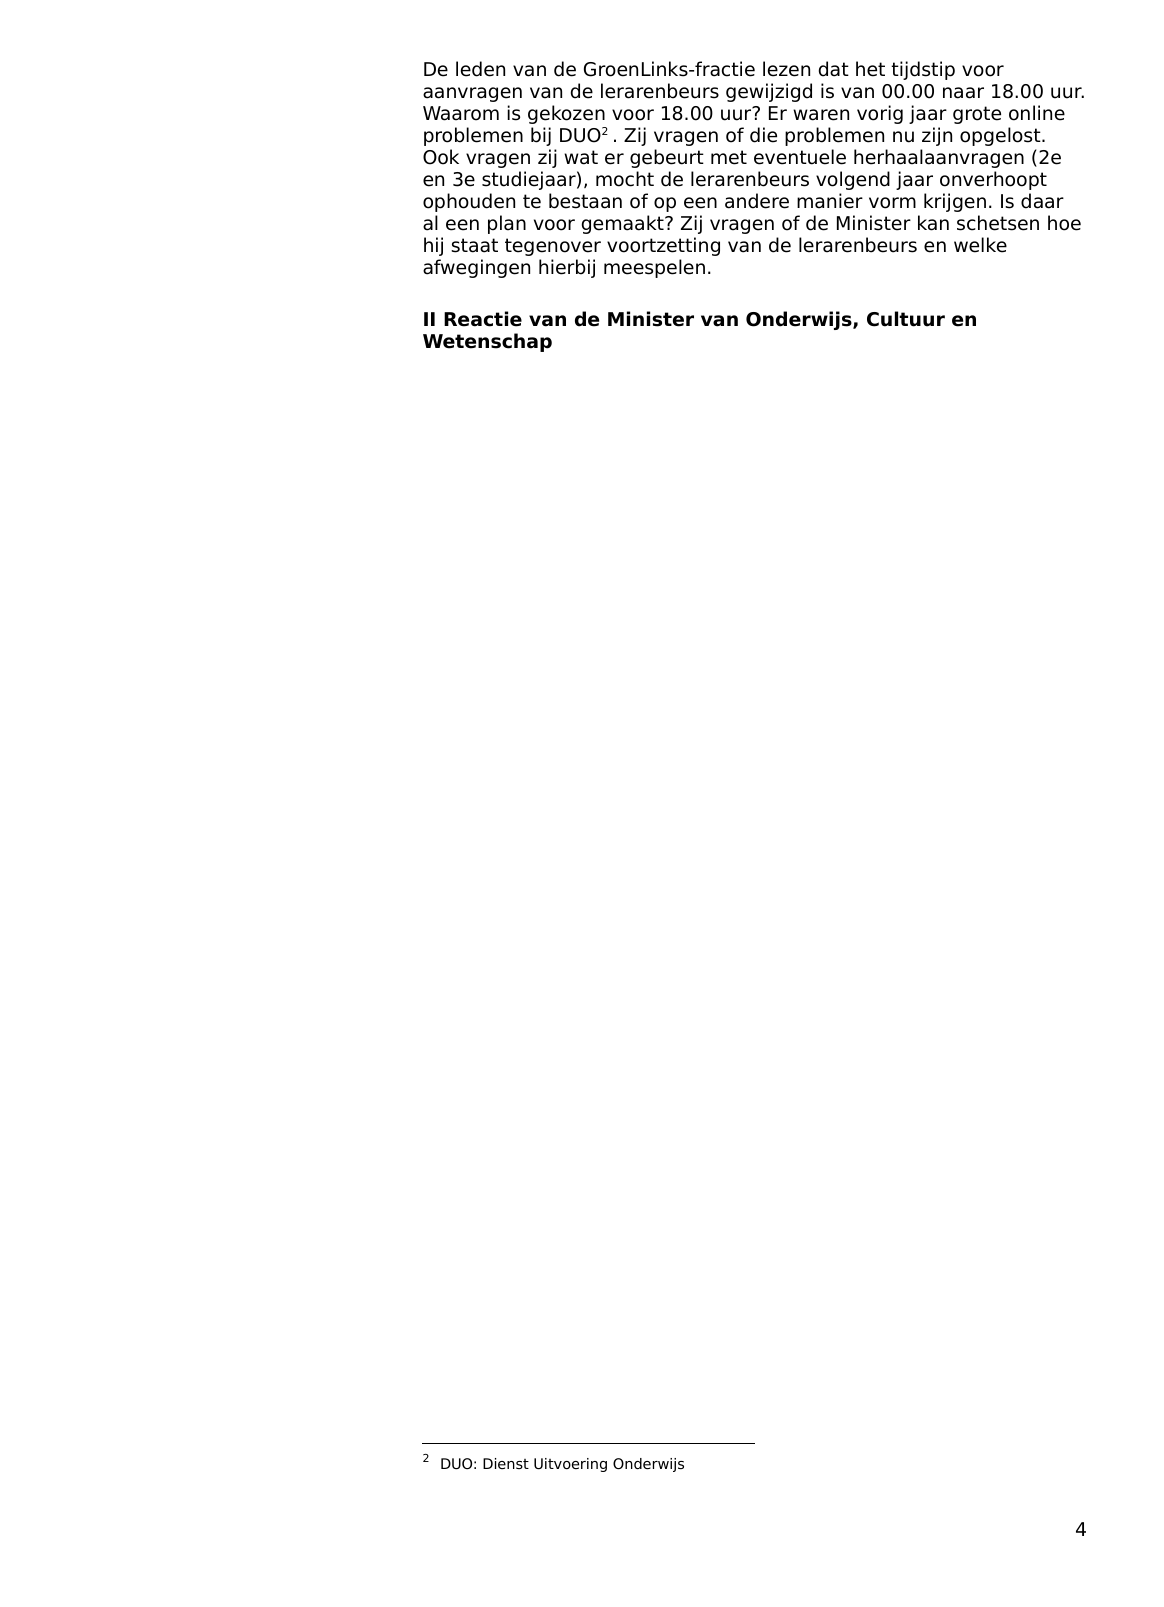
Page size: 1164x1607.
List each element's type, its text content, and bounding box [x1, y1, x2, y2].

text Ook vragen zij wat er gebeurt met eventuele herhaalaanvragen (2e en 3e studiejaar), mocht de lerarenbeurs volgend jaar onverhoopt ophouden te bestaan of op een andere manier vorm krijgen. Is daar al een plan voor gemaakt? Zij vragen of de Minister kan schetsen hoe hij staat tegenover voortzetting van de lerarenbeurs en welke afwegingen hierbij meespelen. [422, 147, 1087, 279]
subtitle II Reactie van de Minister van Onderwijs, Cultuur en Wetenschap [422, 309, 1087, 353]
text De leden van de GroenLinks-fractie lezen dat het tijdstip voor aanvragen van de lerarenbeurs gewijzigd is van 00.00 naar 18.00 uur. Waarom is gekozen voor 18.00 uur? Er waren vorig jaar grote online problemen bij DUO. Zij vragen of die problemen nu zijn opgelost. [422, 59, 1087, 147]
text DUO: Dienst Uitvoering Onderwijs [422, 1452, 1087, 1474]
